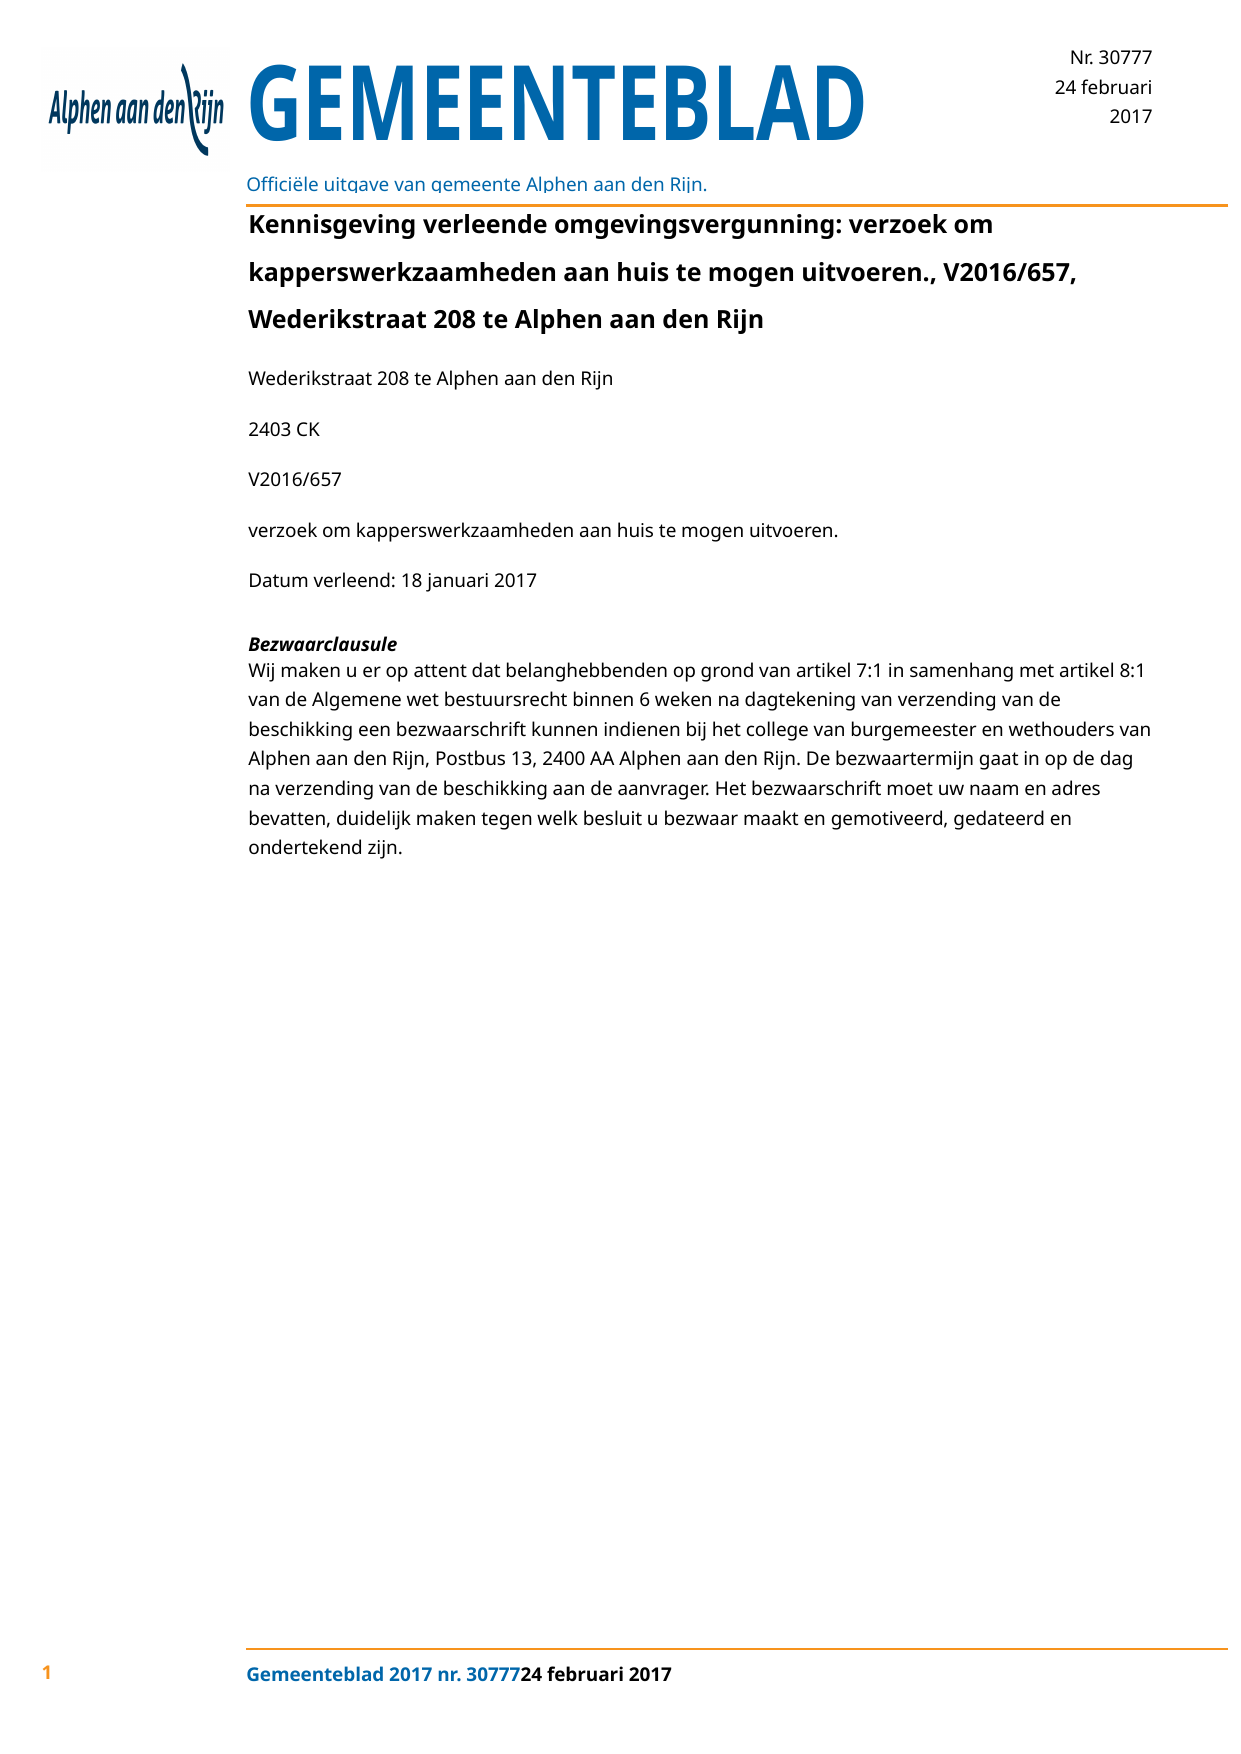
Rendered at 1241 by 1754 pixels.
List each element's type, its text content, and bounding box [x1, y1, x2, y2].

text Kennisgeving verleende omgevingsvergunning: verzoek om kapperswerkzaamheden aan huis te mogen uitvoeren., V2016/657, Wederikstraat 208 te Alphen aan den Rijn [248, 207, 1152, 336]
text Bezwaarclausule [248, 631, 1152, 657]
text verzoek om kapperswerkzaamheden aan huis te mogen uitvoeren. [248, 517, 1152, 542]
picture [41, 47, 231, 172]
text 2403 CK [248, 416, 1152, 442]
text V2016/657 [248, 466, 1152, 492]
text Datum verleend: 18 januari 2017 [248, 567, 1152, 593]
text Wederikstraat 208 te Alphen aan den Rijn [248, 366, 1152, 391]
text Wij maken u er op attent dat belanghebbenden op grond van artikel 7:1 in samenhang met artikel 8:1 van de Algemene wet bestuursrecht binnen 6 weken na dagtekening van verzending van de beschikking een bezwaarschrift kunnen indienen bij het college van burgemeester en wethouders van Alphen aan den Rijn, Postbus 13, 2400 AA Alphen aan den Rijn. De bezwaartermijn gaat in op de dag na verzending van de beschikking aan de aanvrager. Het bezwaarschrift moet uw naam en adres bevatten, duidelijk maken tegen welk besluit u bezwaar maakt en gemotiveerd, gedateerd en ondertekend zijn. [248, 657, 1152, 860]
